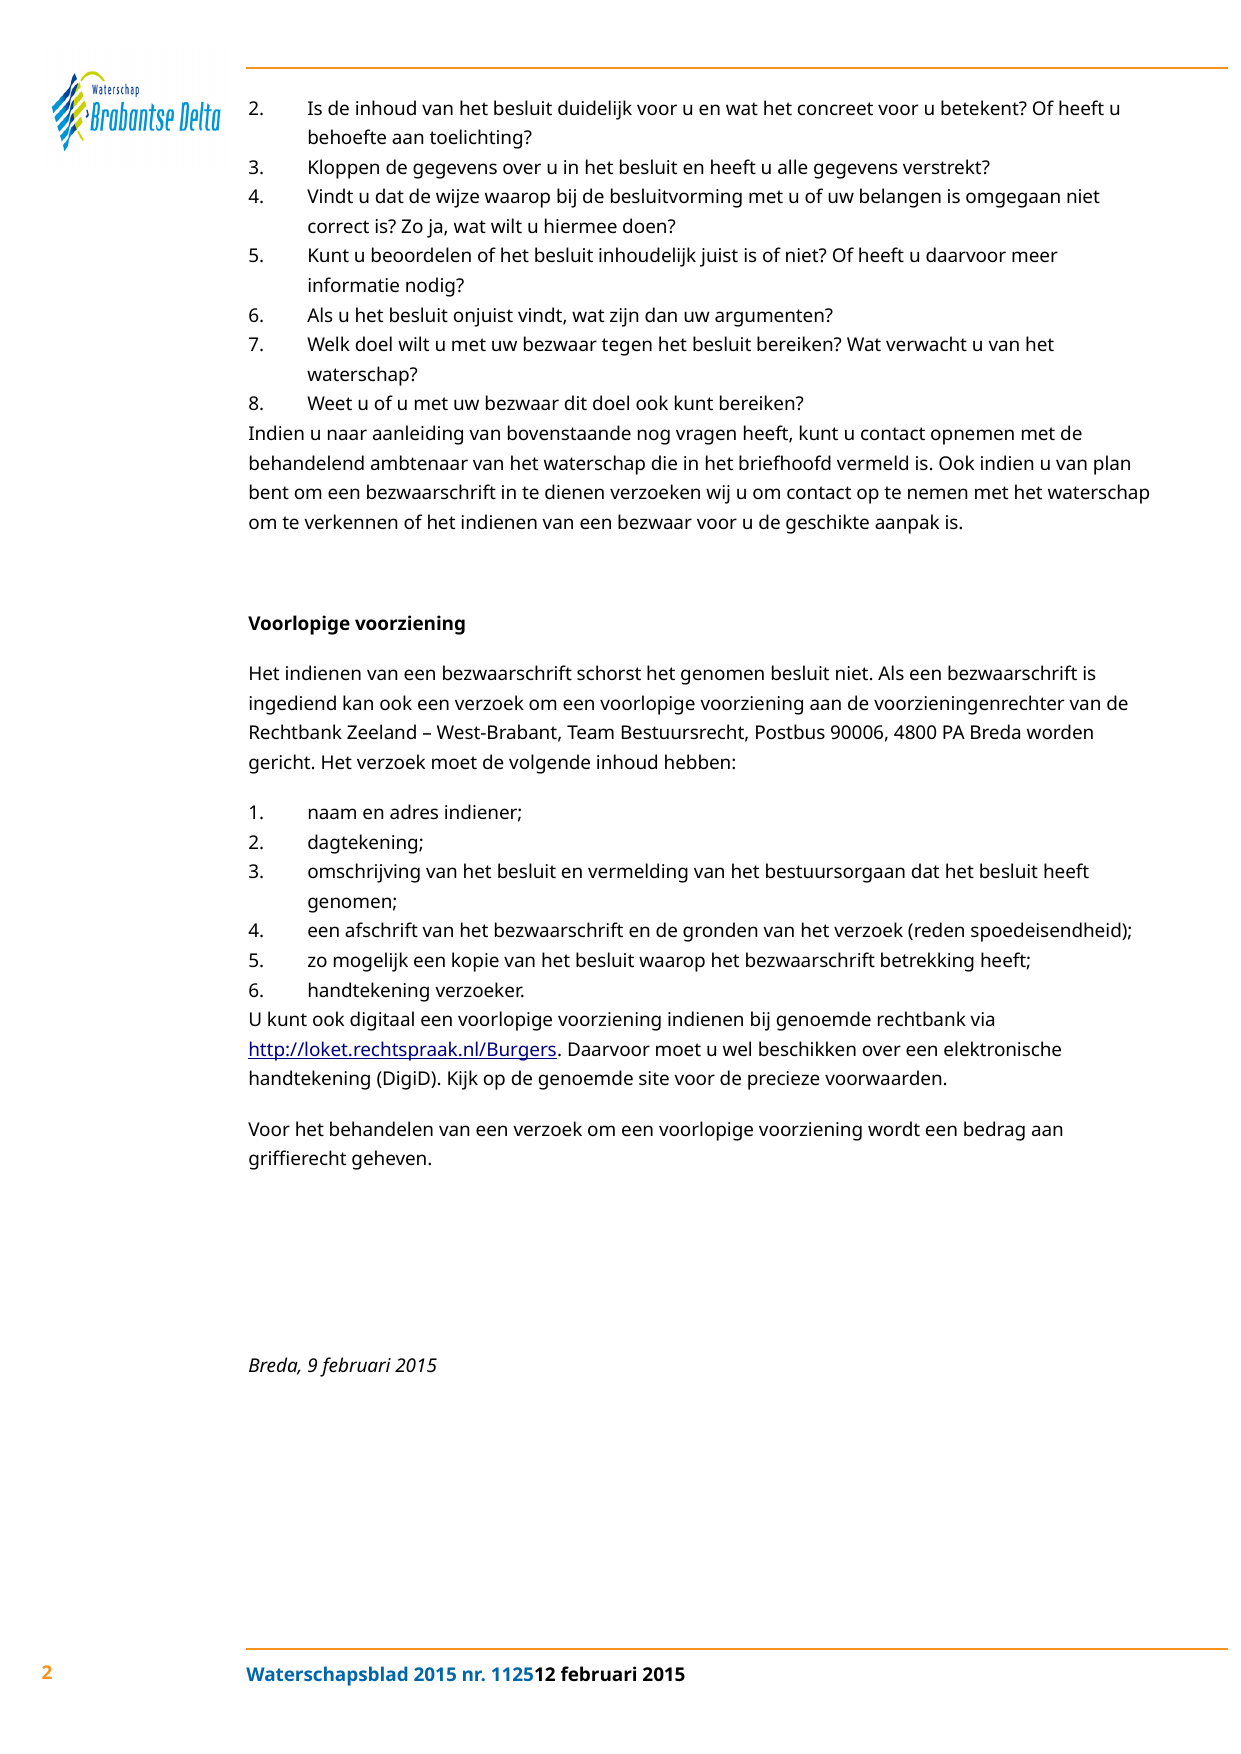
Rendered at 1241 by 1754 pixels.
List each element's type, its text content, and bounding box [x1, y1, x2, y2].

text Het indienen van een bezwaarschrift schorst het genomen besluit niet. Als een bezwaarschrift is ingediend kan ook een verzoek om een voorlopige voorziening aan de voorzieningenrechter van de Rechtbank Zeeland – West-Brabant, Team Bestuursrecht, Postbus 90006, 4800 PA Breda worden gericht. Het verzoek moet de volgende inhoud hebben: [248, 660, 1152, 775]
text Indien u naar aanleiding van bovenstaande nog vragen heeft, kunt u contact opnemen met de behandelend ambtenaar van het waterschap die in het briefhoofd vermeld is. Ook indien u van plan bent om een bezwaarschrift in te dienen verzoeken wij u om contact op te nemen met het waterschap om te verkennen of het indienen van een bezwaar voor u de geschikte aanpak is. [248, 420, 1152, 535]
list Is de inhoud van het besluit duidelijk voor u en wat het concreet voor u betekent? Of heeft u behoefte aan toelichting? [248, 95, 1152, 150]
list naam en adres indiener; [248, 799, 1152, 825]
list Welk doel wilt u met uw bezwaar tegen het besluit bereiken? Wat verwacht u van het waterschap? [248, 331, 1152, 387]
list Als u het besluit onjuist vindt, wat zijn dan uw argumenten? [248, 302, 1152, 328]
list Vindt u dat de wijze waarop bij de besluitvorming met u of uw belangen is omgegaan niet correct is? Zo ja, wat wilt u hiermee doen? [248, 183, 1152, 239]
list zo mogelijk een kopie van het besluit waarop het bezwaarschrift betrekking heeft; [248, 947, 1152, 973]
text U kunt ook digitaal een voorlopige voorziening indienen bij genoemde rechtbank via http://loket.rechtspraak.nl/Burgers. Daarvoor moet u wel beschikken over een elektronische handtekening (DigiD). Kijk op de genoemde site voor de precieze voorwaarden. [248, 1006, 1152, 1091]
text Voorlopige voorziening [248, 610, 1152, 636]
text Breda, 9 februari 2015 [248, 1352, 1152, 1378]
list Kloppen de gegevens over u in het besluit en heeft u alle gegevens verstrekt? [248, 154, 1152, 180]
text Voor het behandelen van een verzoek om een voorlopige voorziening wordt een bedrag aan griffierecht geheven. [248, 1116, 1152, 1171]
list een afschrift van het bezwaarschrift en de gronden van het verzoek (reden spoedeisendheid); [248, 918, 1152, 943]
list Weet u of u met uw bezwaar dit doel ook kunt bereiken? [248, 391, 1152, 416]
list omschrijving van het besluit en vermelding van het bestuursorgaan dat het besluit heeft genomen; [248, 858, 1152, 914]
picture [41, 47, 231, 172]
list Kunt u beoordelen of het besluit inhoudelijk juist is of niet? Of heeft u daarvoor meer informatie nodig? [248, 243, 1152, 298]
list dagtekening; [248, 829, 1152, 855]
list handtekening verzoeker. [248, 977, 1152, 1003]
